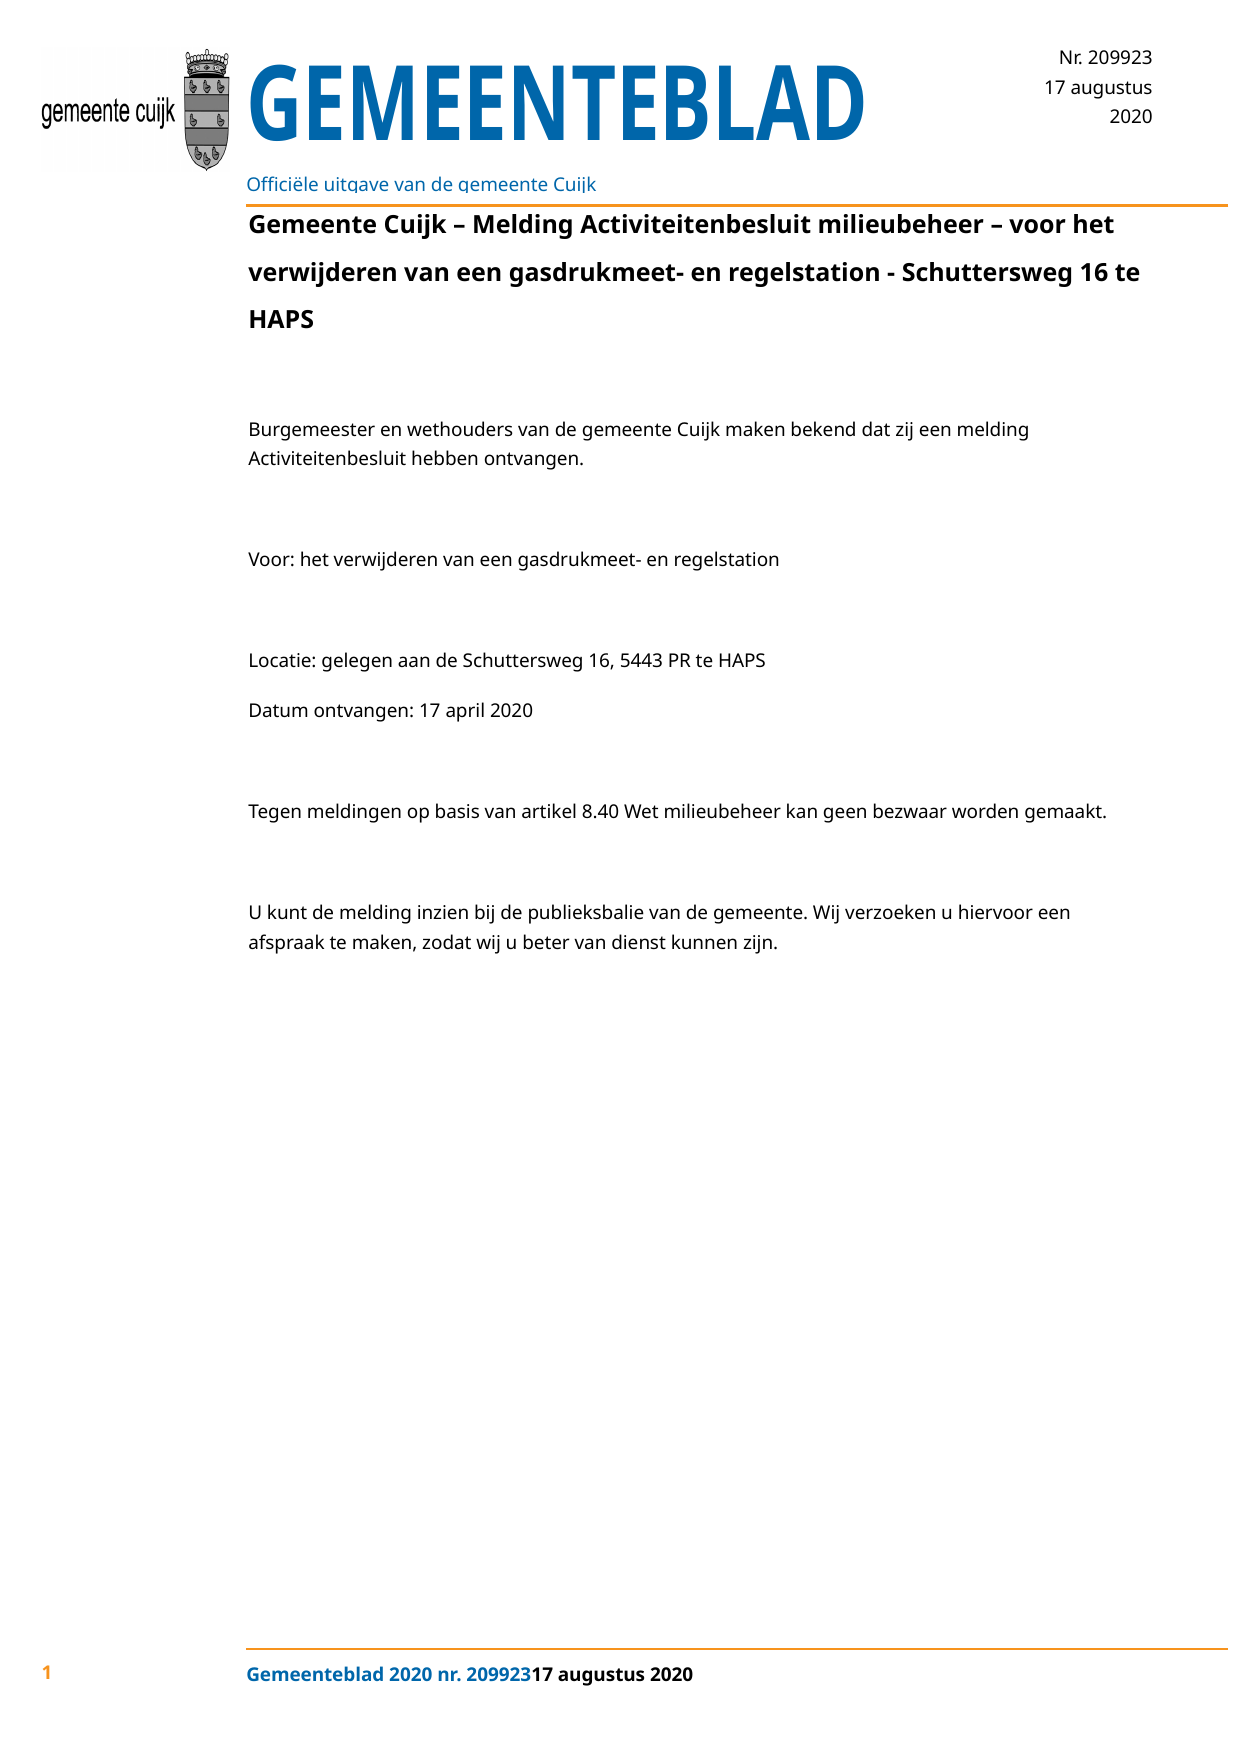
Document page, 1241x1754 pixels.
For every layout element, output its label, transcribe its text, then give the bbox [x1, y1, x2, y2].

text Tegen meldingen op basis van artikel 8.40 Wet milieubeheer kan geen bezwaar worden gemaakt. [248, 798, 1152, 824]
text U kunt de melding inzien bij de publieksbalie van de gemeente. Wij verzoeken u hiervoor een afspraak te maken, zodat wij u beter van dienst kunnen zijn. [248, 899, 1152, 954]
picture [41, 47, 231, 172]
text Datum ontvangen: 17 april 2020 [248, 698, 1152, 723]
text Burgemeester en wethouders van de gemeente Cuijk maken bekend dat zij een melding Activiteitenbesluit hebben ontvangen. [248, 416, 1152, 471]
text Locatie: gelegen aan de Schuttersweg 16, 5443 PR te HAPS [248, 647, 1152, 673]
text Voor: het verwijderen van een gasdrukmeet- en regelstation [248, 546, 1152, 572]
text Gemeente Cuijk – Melding Activiteitenbesluit milieubeheer – voor het verwijderen van een gasdrukmeet- en regelstation - Schuttersweg 16 te HAPS [248, 207, 1152, 336]
